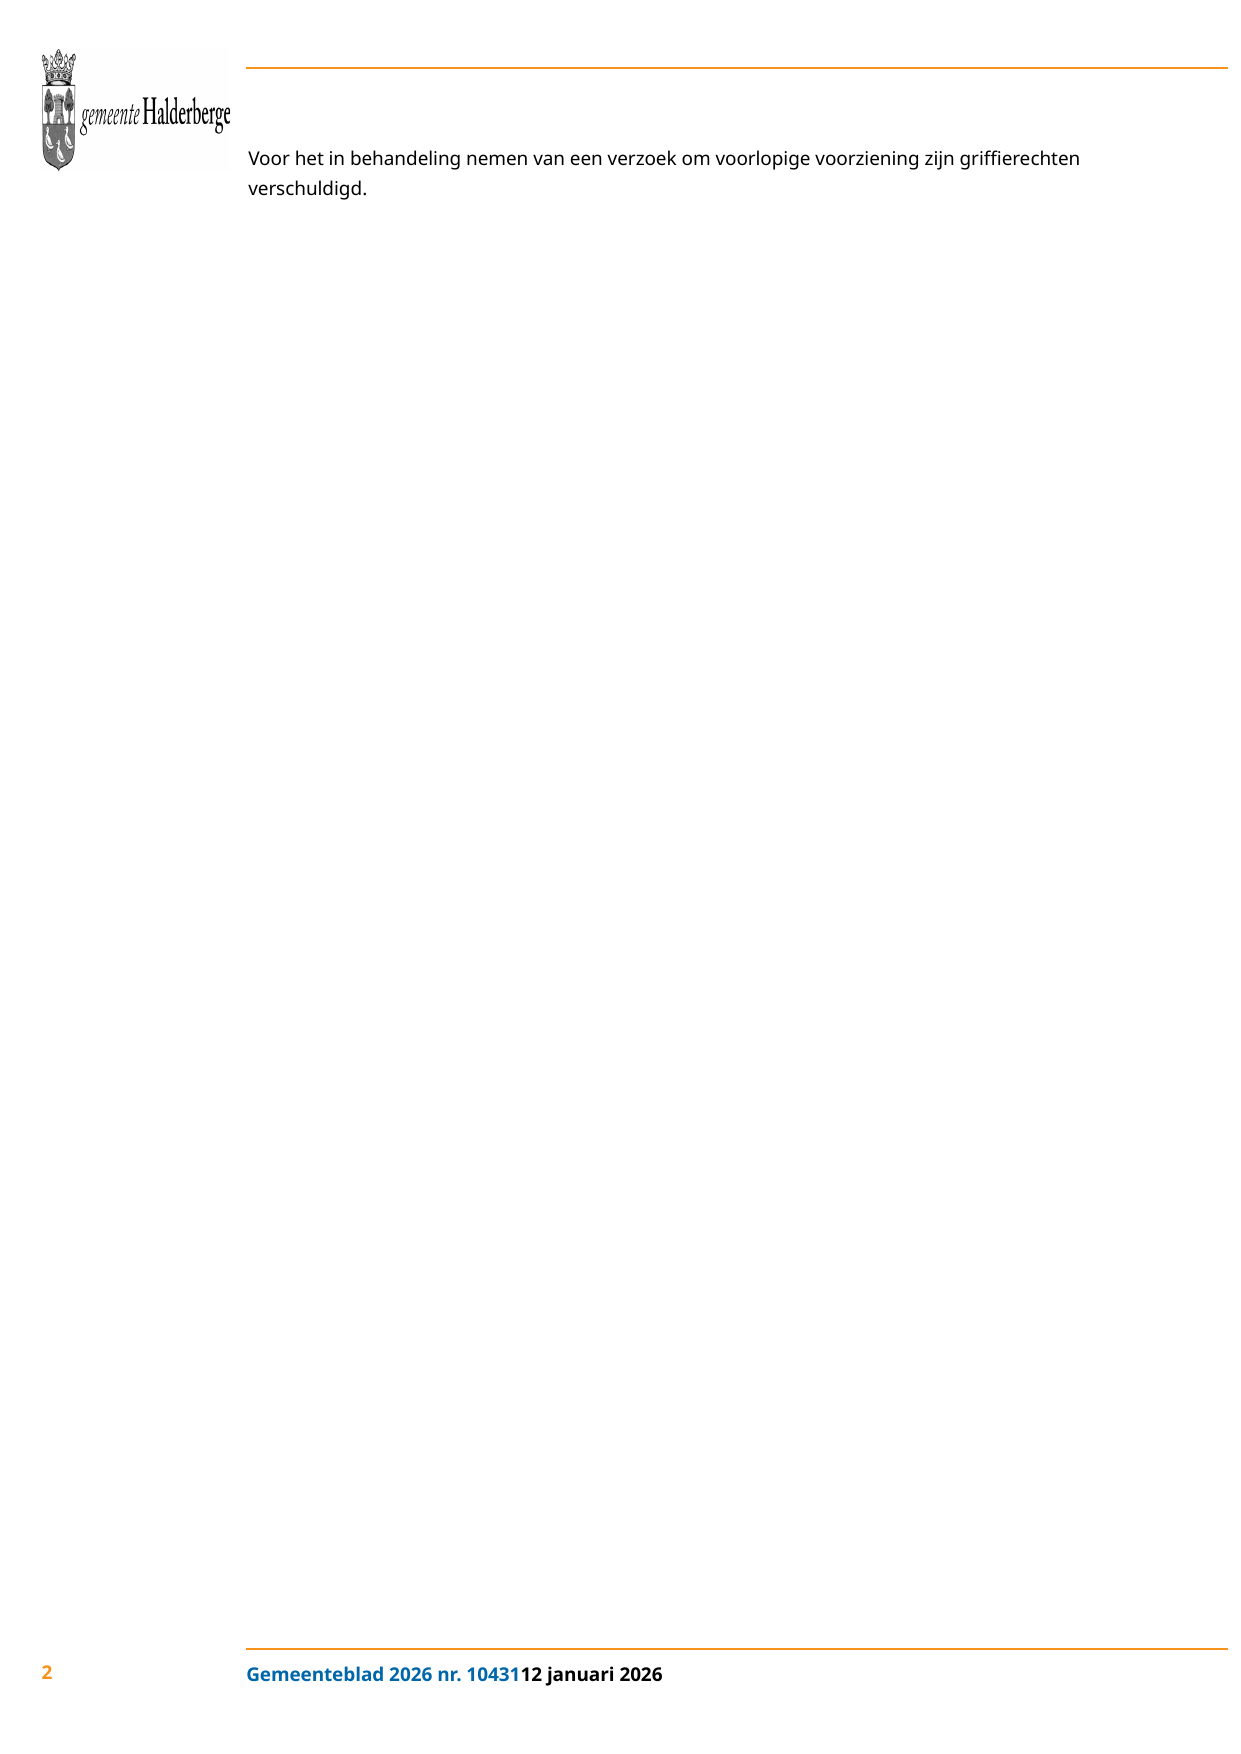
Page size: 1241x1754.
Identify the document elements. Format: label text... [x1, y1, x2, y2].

picture [41, 47, 231, 172]
text Voor het in behandeling nemen van een verzoek om voorlopige voorziening zijn griffierechten verschuldigd. [248, 145, 1152, 201]
